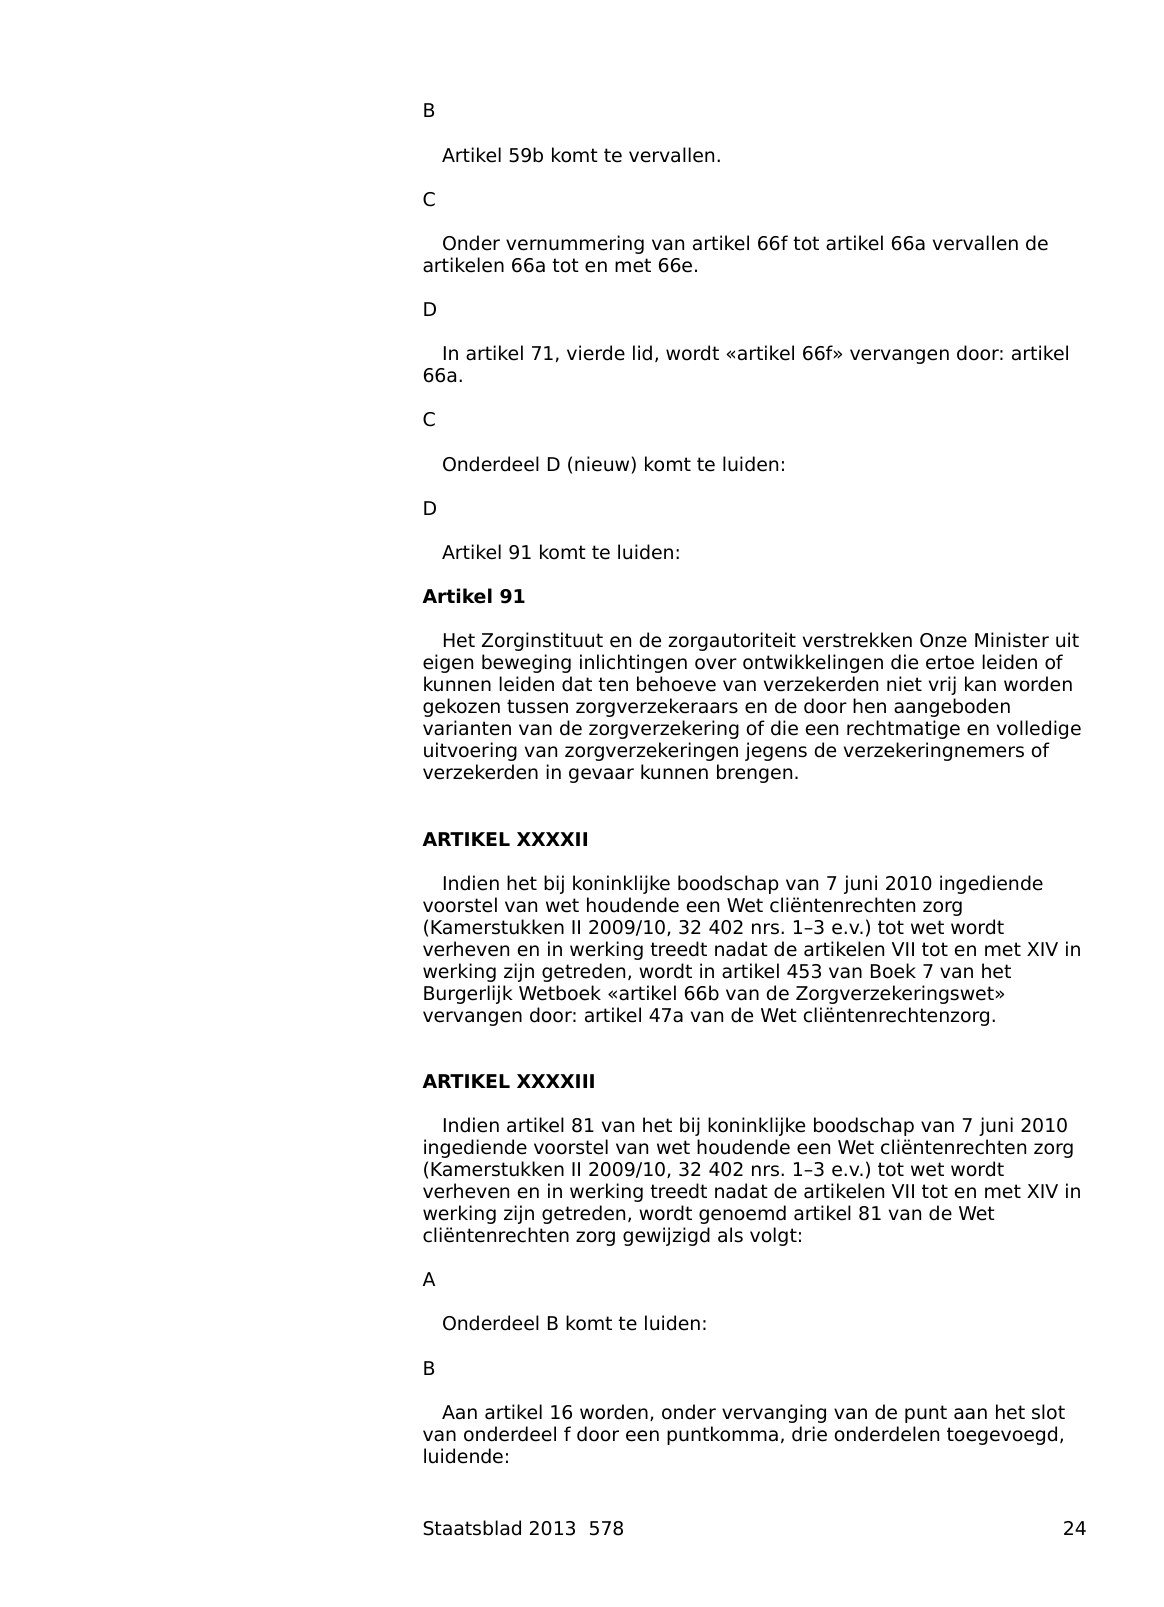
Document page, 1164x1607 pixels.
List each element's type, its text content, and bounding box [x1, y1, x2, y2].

text D [422, 299, 1087, 321]
subtitle ARTIKEL XXXXIII [422, 1071, 1087, 1093]
subtitle ARTIKEL XXXXII [422, 828, 1087, 850]
text C [422, 189, 1087, 211]
text Onderdeel D (nieuw) komt te luiden: [422, 453, 1087, 476]
text Aan artikel 16 worden, onder vervanging van de punt aan het slot van onderdeel f door een puntkomma, drie onderdelen toegevoegd, luidende: [422, 1402, 1087, 1467]
text Onder vernummering van artikel 66f tot artikel 66a vervallen de artikelen 66a tot en met 66e. [422, 233, 1087, 277]
text A [422, 1269, 1087, 1291]
text Onderdeel B komt te luiden: [422, 1313, 1087, 1335]
text B [422, 100, 1087, 122]
text Indien het bij koninklijke boodschap van 7 juni 2010 ingediende voorstel van wet houdende een Wet cliëntenrechten zorg (Kamerstukken II 2009/10, 32 402 nrs. 1–3 e.v.) tot wet wordt verheven en in werking treedt nadat de artikelen VII tot en met XIV in werking zijn getreden, wordt in artikel 453 van Boek 7 van het Burgerlijk Wetboek «artikel 66b van de Zorgverzekeringswet» vervangen door: artikel 47a van de Wet cliëntenrechtenzorg. [422, 873, 1087, 1026]
text D [422, 498, 1087, 520]
subtitle Artikel 91 [422, 586, 1087, 608]
text B [422, 1357, 1087, 1379]
text C [422, 409, 1087, 431]
text Artikel 91 komt te luiden: [422, 542, 1087, 564]
text Artikel 59b komt te vervallen. [422, 144, 1087, 167]
text In artikel 71, vierde lid, wordt «artikel 66f» vervangen door: artikel 66a. [422, 343, 1087, 387]
text Indien artikel 81 van het bij koninklijke boodschap van 7 juni 2010 ingediende voorstel van wet houdende een Wet cliëntenrechten zorg (Kamerstukken II 2009/10, 32 402 nrs. 1–3 e.v.) tot wet wordt verheven en in werking treedt nadat de artikelen VII tot en met XIV in werking zijn getreden, wordt genoemd artikel 81 van de Wet cliëntenrechten zorg gewijzigd als volgt: [422, 1115, 1087, 1247]
text Het Zorginstituut en de zorgautoriteit verstrekken Onze Minister uit eigen beweging inlichtingen over ontwikkelingen die ertoe leiden of kunnen leiden dat ten behoeve van verzekerden niet vrij kan worden gekozen tussen zorgverzekeraars en de door hen aangeboden varianten van de zorgverzekering of die een rechtmatige en volledige uitvoering van zorgverzekeringen jegens de verzekeringnemers of verzekerden in gevaar kunnen brengen. [422, 630, 1087, 784]
